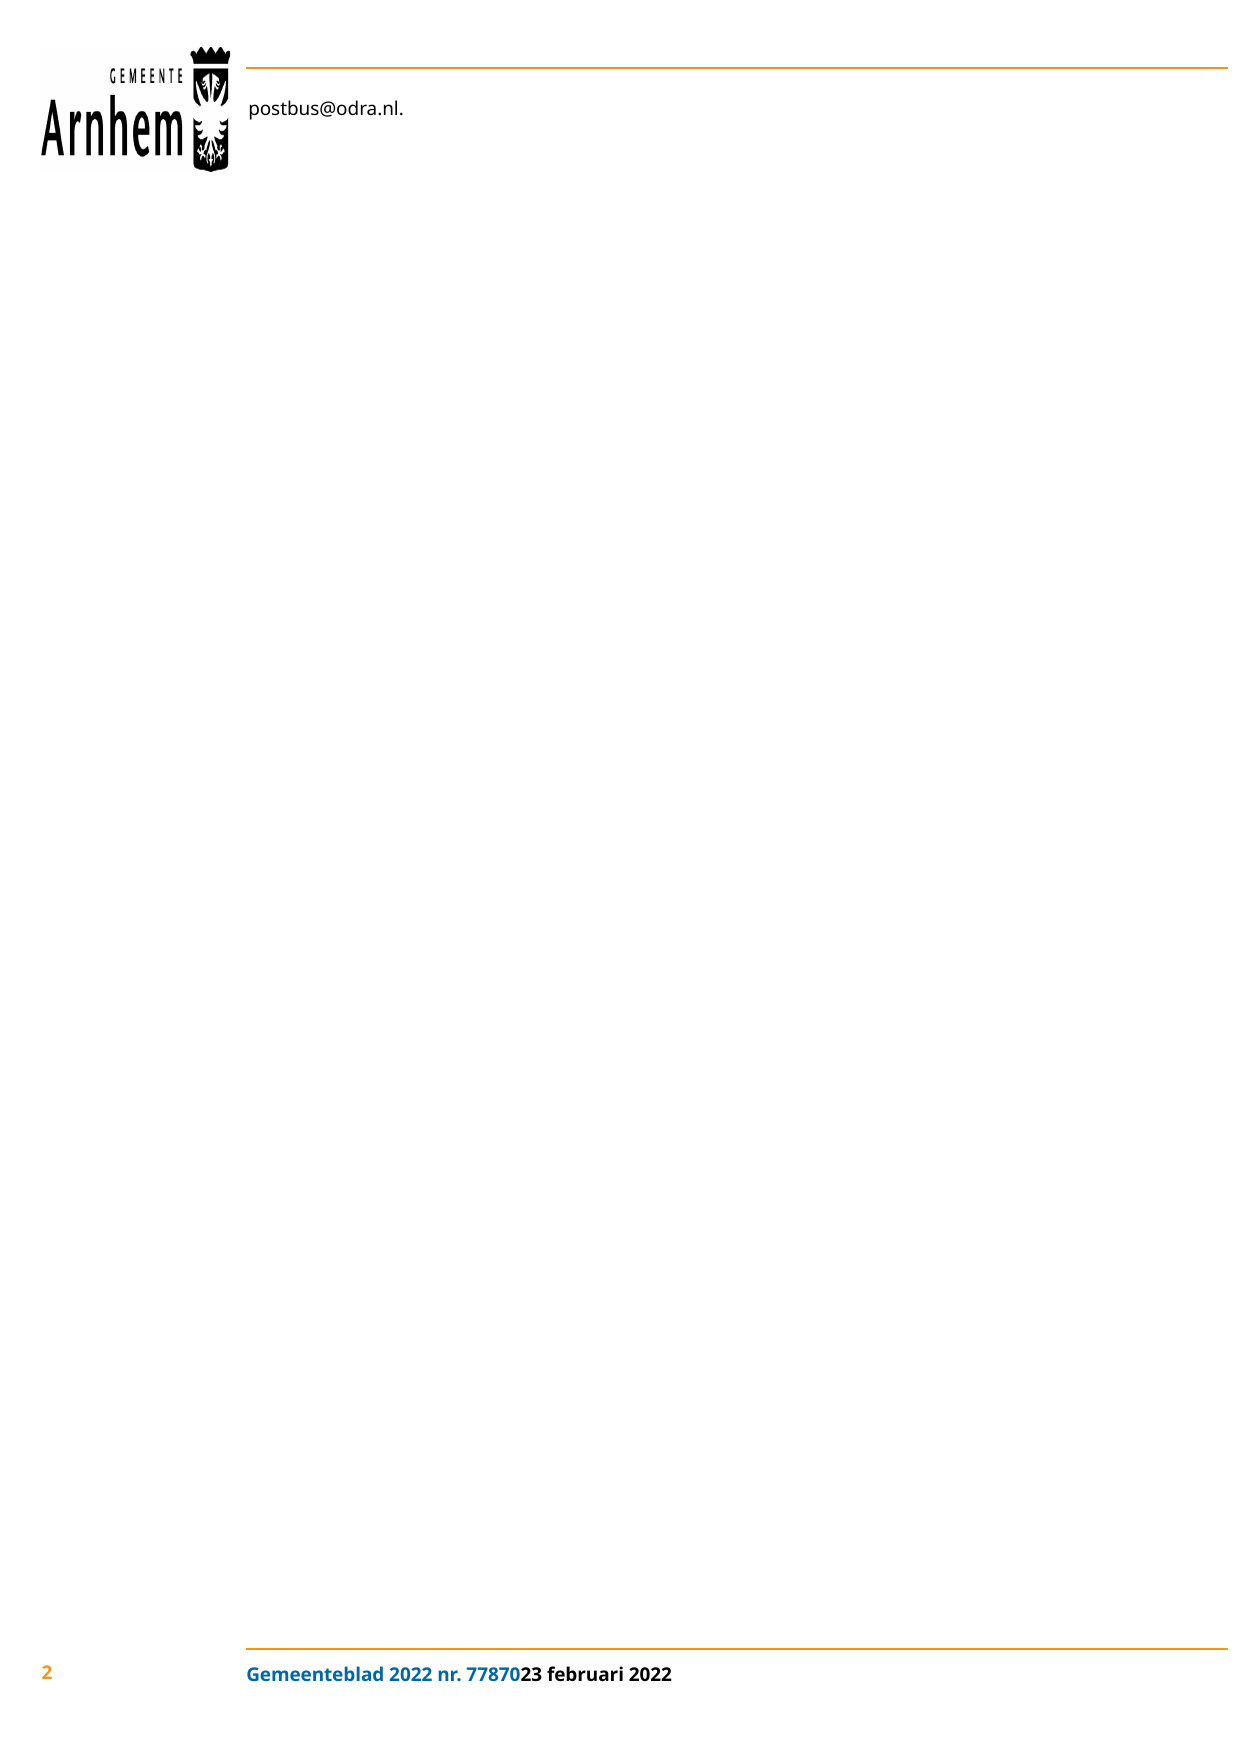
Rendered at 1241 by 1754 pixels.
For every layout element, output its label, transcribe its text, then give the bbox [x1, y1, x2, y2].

picture [41, 47, 231, 172]
text postbus@odra.nl. [248, 95, 1152, 121]
